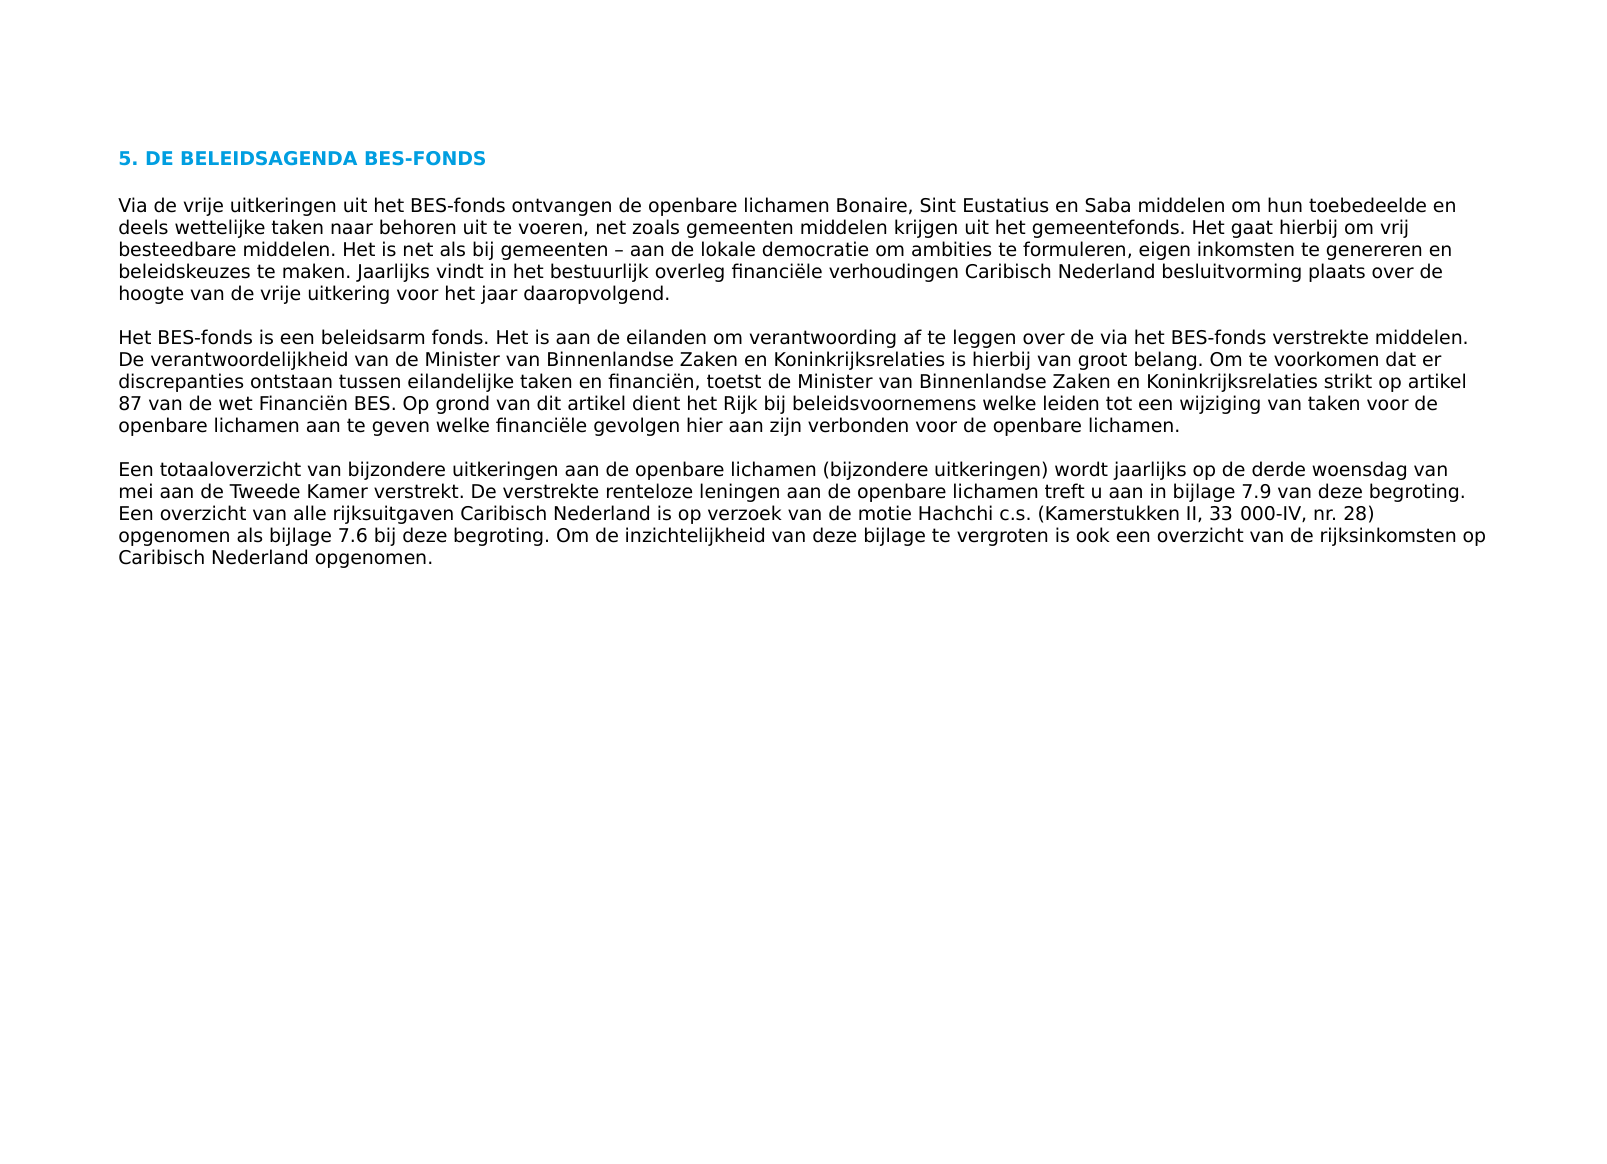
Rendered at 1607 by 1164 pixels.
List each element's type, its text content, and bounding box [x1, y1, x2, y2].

text Via de vrije uitkeringen uit het BES-fonds ontvangen de openbare lichamen Bonaire, Sint Eustatius en Saba middelen om hun toebedeelde en deels wettelijke taken naar behoren uit te voeren, net zoals gemeenten middelen krijgen uit het gemeentefonds. Het gaat hierbij om vrij besteedbare middelen. Het is net als bij gemeenten – aan de lokale democratie om ambities te formuleren, eigen inkomsten te genereren en beleidskeuzes te maken. Jaarlijks vindt in het bestuurlijk overleg financiële verhoudingen Caribisch Nederland besluitvorming plaats over de hoogte van de vrije uitkering voor het jaar daaropvolgend. [118, 195, 1488, 305]
subtitle 5. DE BELEIDSAGENDA BES-FONDS [118, 148, 1488, 170]
text Het BES-fonds is een beleidsarm fonds. Het is aan de eilanden om verantwoording af te leggen over de via het BES-fonds verstrekte middelen. De verantwoordelijkheid van de Minister van Binnenlandse Zaken en Koninkrijksrelaties is hierbij van groot belang. Om te voorkomen dat er discrepanties ontstaan tussen eilandelijke taken en financiën, toetst de Minister van Binnenlandse Zaken en Koninkrijksrelaties strikt op artikel 87 van de wet Financiën BES. Op grond van dit artikel dient het Rijk bij beleidsvoornemens welke leiden tot een wijziging van taken voor de openbare lichamen aan te geven welke financiële gevolgen hier aan zijn verbonden voor de openbare lichamen. [118, 327, 1488, 437]
text Een totaaloverzicht van bijzondere uitkeringen aan de openbare lichamen (bijzondere uitkeringen) wordt jaarlijks op de derde woensdag van mei aan de Tweede Kamer verstrekt. De verstrekte renteloze leningen aan de openbare lichamen treft u aan in bijlage 7.9 van deze begroting. Een overzicht van alle rijksuitgaven Caribisch Nederland is op verzoek van de motie Hachchi c.s. (Kamerstukken II, 33 000-IV, nr. 28) opgenomen als bijlage 7.6 bij deze begroting. Om de inzichtelijkheid van deze bijlage te vergroten is ook een overzicht van de rijksinkomsten op Caribisch Nederland opgenomen. [118, 459, 1488, 569]
